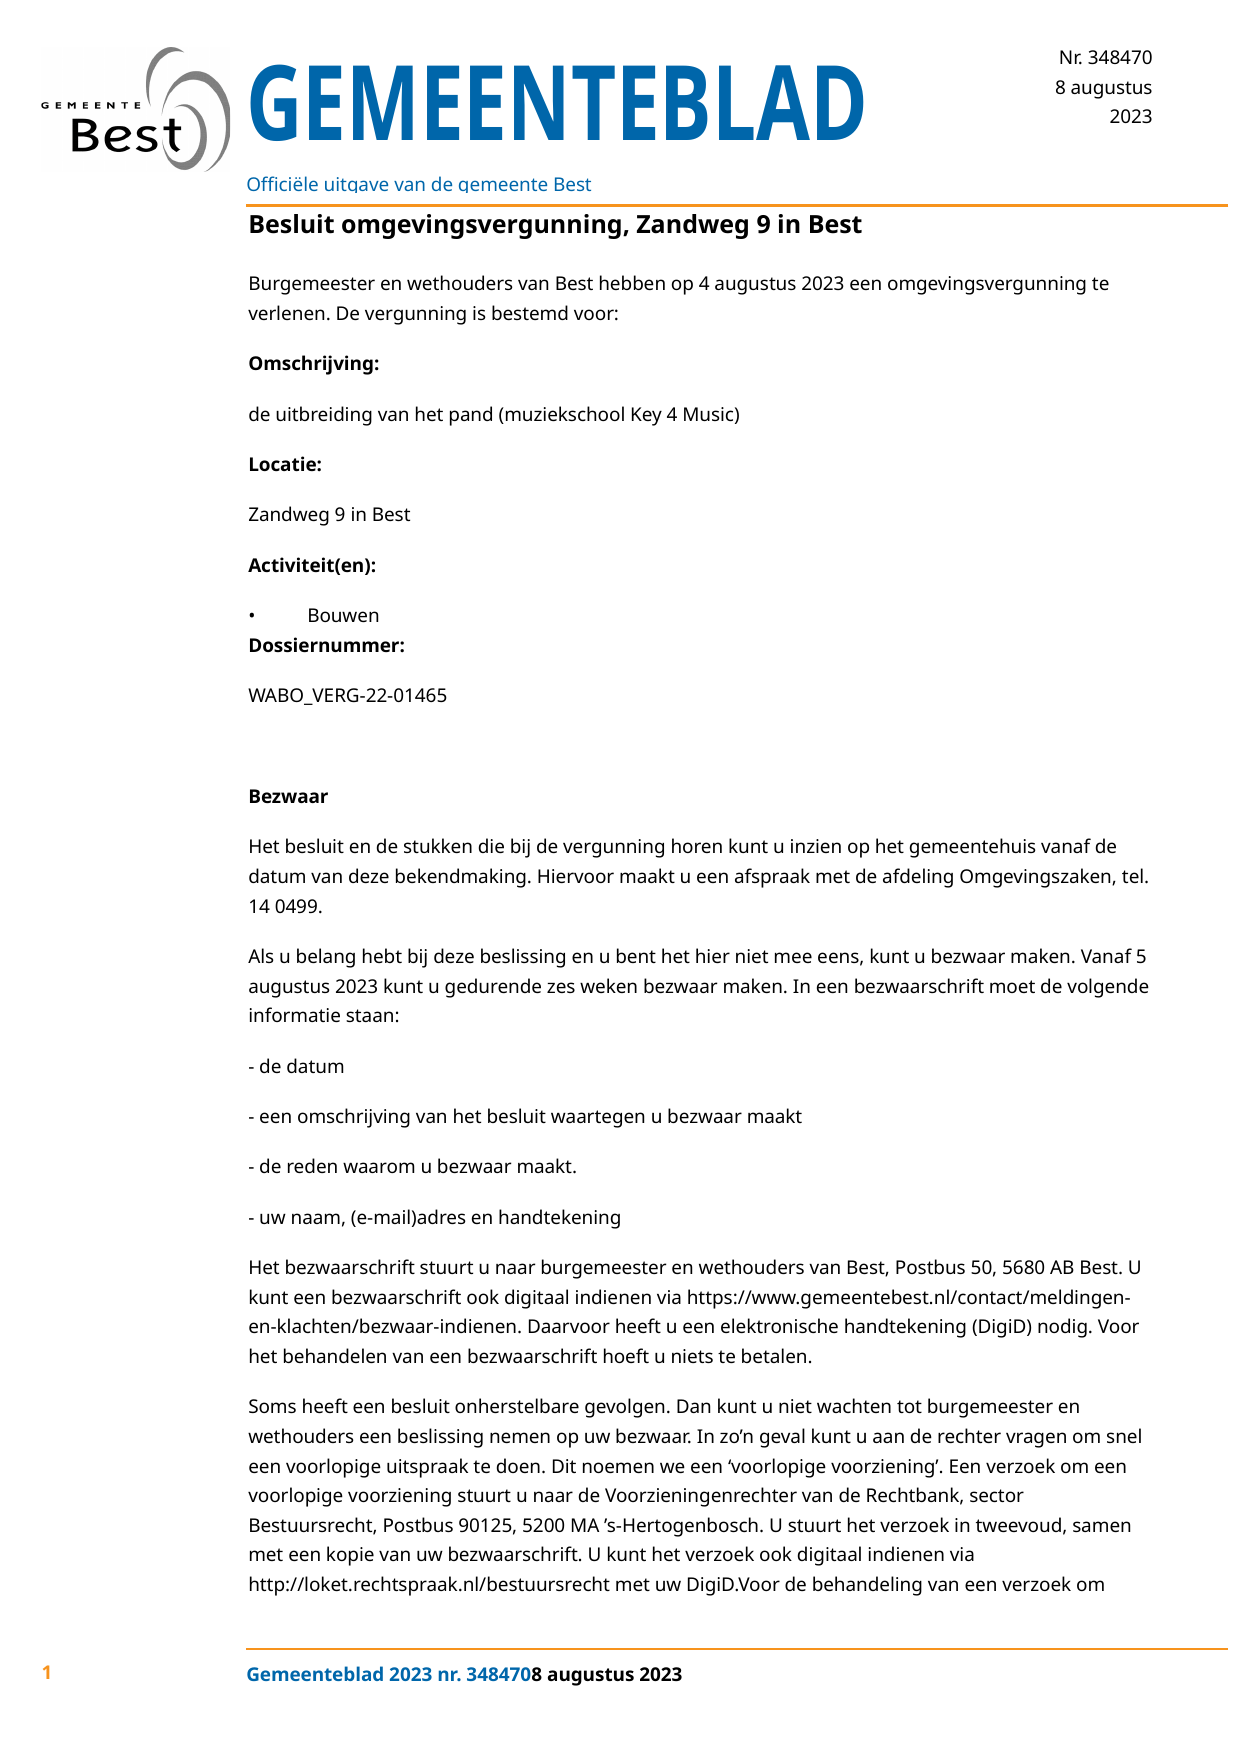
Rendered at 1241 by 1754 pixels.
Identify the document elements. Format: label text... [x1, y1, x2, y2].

text de uitbreiding van het pand (muziekschool Key 4 Music) [248, 401, 1152, 426]
text WABO_VERG-22-01465 [248, 682, 1152, 708]
text Omschrijving: [248, 350, 1152, 376]
list Bouwen [248, 602, 1152, 628]
text Locatie: [248, 451, 1152, 477]
picture [41, 47, 231, 172]
text - de reden waarom u bezwaar maakt. [248, 1154, 1152, 1179]
text Het bezwaarschrift stuurt u naar burgemeester en wethouders van Best, Postbus 50, 5680 AB Best. U kunt een bezwaarschrift ook digitaal indienen via https://www.gemeentebest.nl/contact/meldingen-en-klachten/bezwaar-indienen. Daarvoor heeft u een elektronische handtekening (DigiD) nodig. Voor het behandelen van een bezwaarschrift hoeft u niets te betalen. [248, 1254, 1152, 1369]
text Soms heeft een besluit onherstelbare gevolgen. Dan kunt u niet wachten tot burgemeester en wethouders een beslissing nemen op uw bezwaar. In zo’n geval kunt u aan de rechter vragen om snel een voorlopige uitspraak te doen. Dit noemen we een ‘voorlopige voorziening’. Een verzoek om een voorlopige voorziening stuurt u naar de Voorzieningenrechter van de Rechtbank, sector Bestuursrecht, Postbus 90125, 5200 MA ’s-Hertogenbosch. U stuurt het verzoek in tweevoud, samen met een kopie van uw bezwaarschrift. U kunt het verzoek ook digitaal indienen via http://loket.rechtspraak.nl/bestuursrecht met uw DigiD.Voor de behandeling van een verzoek om [248, 1394, 1152, 1597]
text Bezwaar [248, 783, 1152, 809]
text Activiteit(en): [248, 552, 1152, 578]
text Burgemeester en wethouders van Best hebben op 4 augustus 2023 een omgevingsvergunning te verlenen. De vergunning is bestemd voor: [248, 270, 1152, 326]
text Het besluit en de stukken die bij de vergunning horen kunt u inzien op het gemeentehuis vanaf de datum van deze bekendmaking. Hiervoor maakt u een afspraak met de afdeling Omgevingszaken, tel. 14 0499. [248, 834, 1152, 918]
text - een omschrijving van het besluit waartegen u bezwaar maakt [248, 1103, 1152, 1129]
text - uw naam, (e-mail)adres en handtekening [248, 1204, 1152, 1230]
text Zandweg 9 in Best [248, 502, 1152, 527]
text Dossiernummer: [248, 632, 1152, 658]
text Als u belang hebt bij deze beslissing en u bent het hier niet mee eens, kunt u bezwaar maken. Vanaf 5 augustus 2023 kunt u gedurende zes weken bezwaar maken. In een bezwaarschrift moet de volgende informatie staan: [248, 943, 1152, 1028]
text - de datum [248, 1053, 1152, 1078]
text Besluit omgevingsvergunning, Zandweg 9 in Best [248, 207, 1152, 241]
